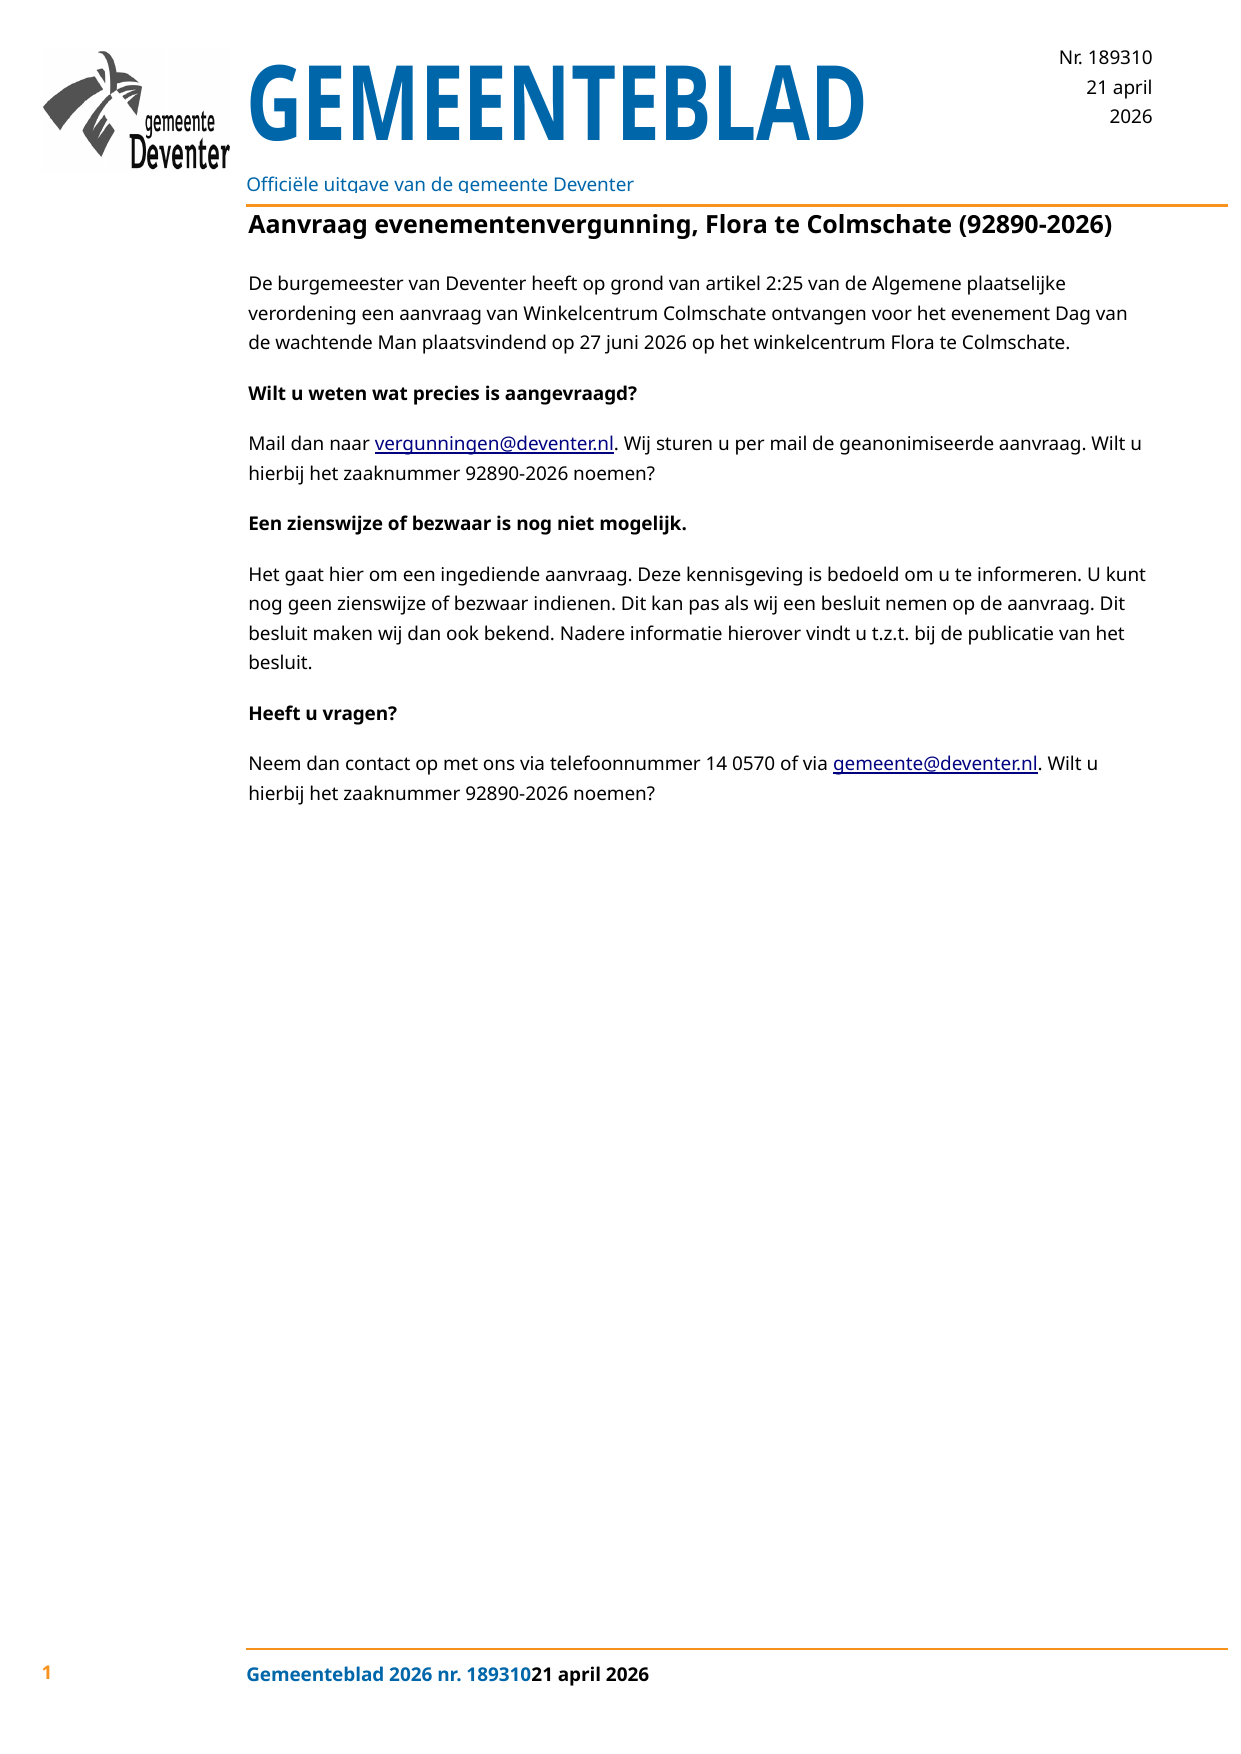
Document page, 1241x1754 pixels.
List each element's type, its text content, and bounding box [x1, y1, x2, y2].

picture [41, 47, 231, 172]
text De burgemeester van Deventer heeft op grond van artikel 2:25 van de Algemene plaatselijke verordening een aanvraag van Winkelcentrum Colmschate ontvangen voor het evenement Dag van de wachtende Man plaatsvindend op 27 juni 2026 op het winkelcentrum Flora te Colmschate. [248, 270, 1152, 355]
text Mail dan naar vergunningen@deventer.nl. Wij sturen u per mail de geanonimiseerde aanvraag. Wilt u hierbij het zaaknummer 92890-2026 noemen? [248, 430, 1152, 486]
text Aanvraag evenementenvergunning, Flora te Colmschate (92890-2026) [248, 207, 1152, 241]
text Een zienswijze of bezwaar is nog niet mogelijk. [248, 510, 1152, 536]
text Heeft u vragen? [248, 700, 1152, 726]
text Neem dan contact op met ons via telefoonnummer 14 0570 of via gemeente@deventer.nl. Wilt u hierbij het zaaknummer 92890-2026 noemen? [248, 750, 1152, 806]
text Wilt u weten wat precies is aangevraagd? [248, 380, 1152, 406]
text Het gaat hier om een ingediende aanvraag. Deze kennisgeving is bedoeld om u te informeren. U kunt nog geen zienswijze of bezwaar indienen. Dit kan pas als wij een besluit nemen op de aanvraag. Dit besluit maken wij dan ook bekend. Nadere informatie hierover vindt u t.z.t. bij de publicatie van het besluit. [248, 561, 1152, 675]
